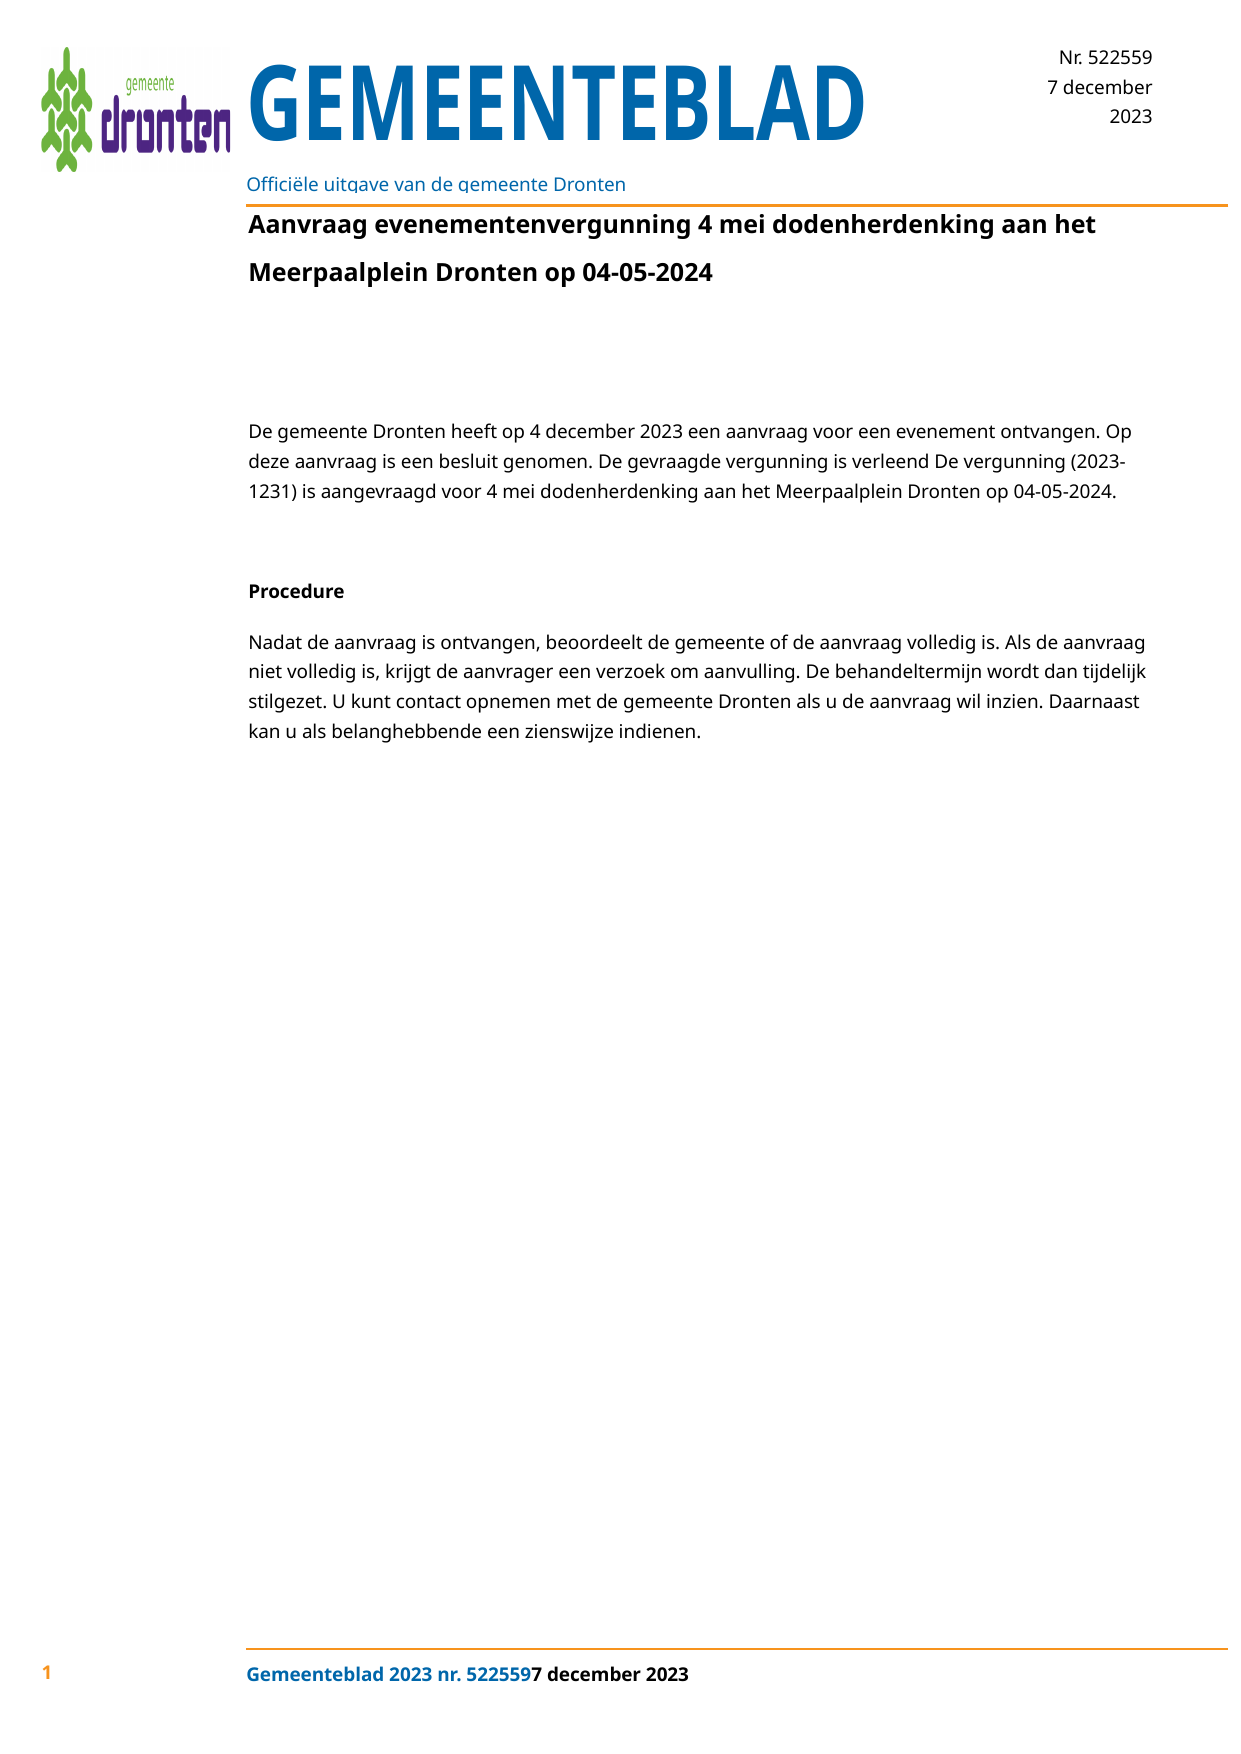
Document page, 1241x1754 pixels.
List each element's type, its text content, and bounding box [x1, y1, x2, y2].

text Procedure [248, 579, 1152, 604]
picture [41, 47, 231, 172]
text Aanvraag evenementenvergunning 4 mei dodenherdenking aan het Meerpaalplein Dronten op 04-05-2024 [248, 207, 1152, 288]
text Nadat de aanvraag is ontvangen, beoordeelt de gemeente of de aanvraag volledig is. Als de aanvraag niet volledig is, krijgt de aanvrager een verzoek om aanvulling. De behandeltermijn wordt dan tijdelijk stilgezet. U kunt contact opnemen met de gemeente Dronten als u de aanvraag wil inzien. Daarnaast kan u als belanghebbende een zienswijze indienen. [248, 629, 1152, 744]
text De gemeente Dronten heeft op 4 december 2023 een aanvraag voor een evenement ontvangen. Op deze aanvraag is een besluit genomen. De gevraagde vergunning is verleend De vergunning (2023-1231) is aangevraagd voor 4 mei dodenherdenking aan het Meerpaalplein Dronten op 04-05-2024. [248, 419, 1152, 504]
